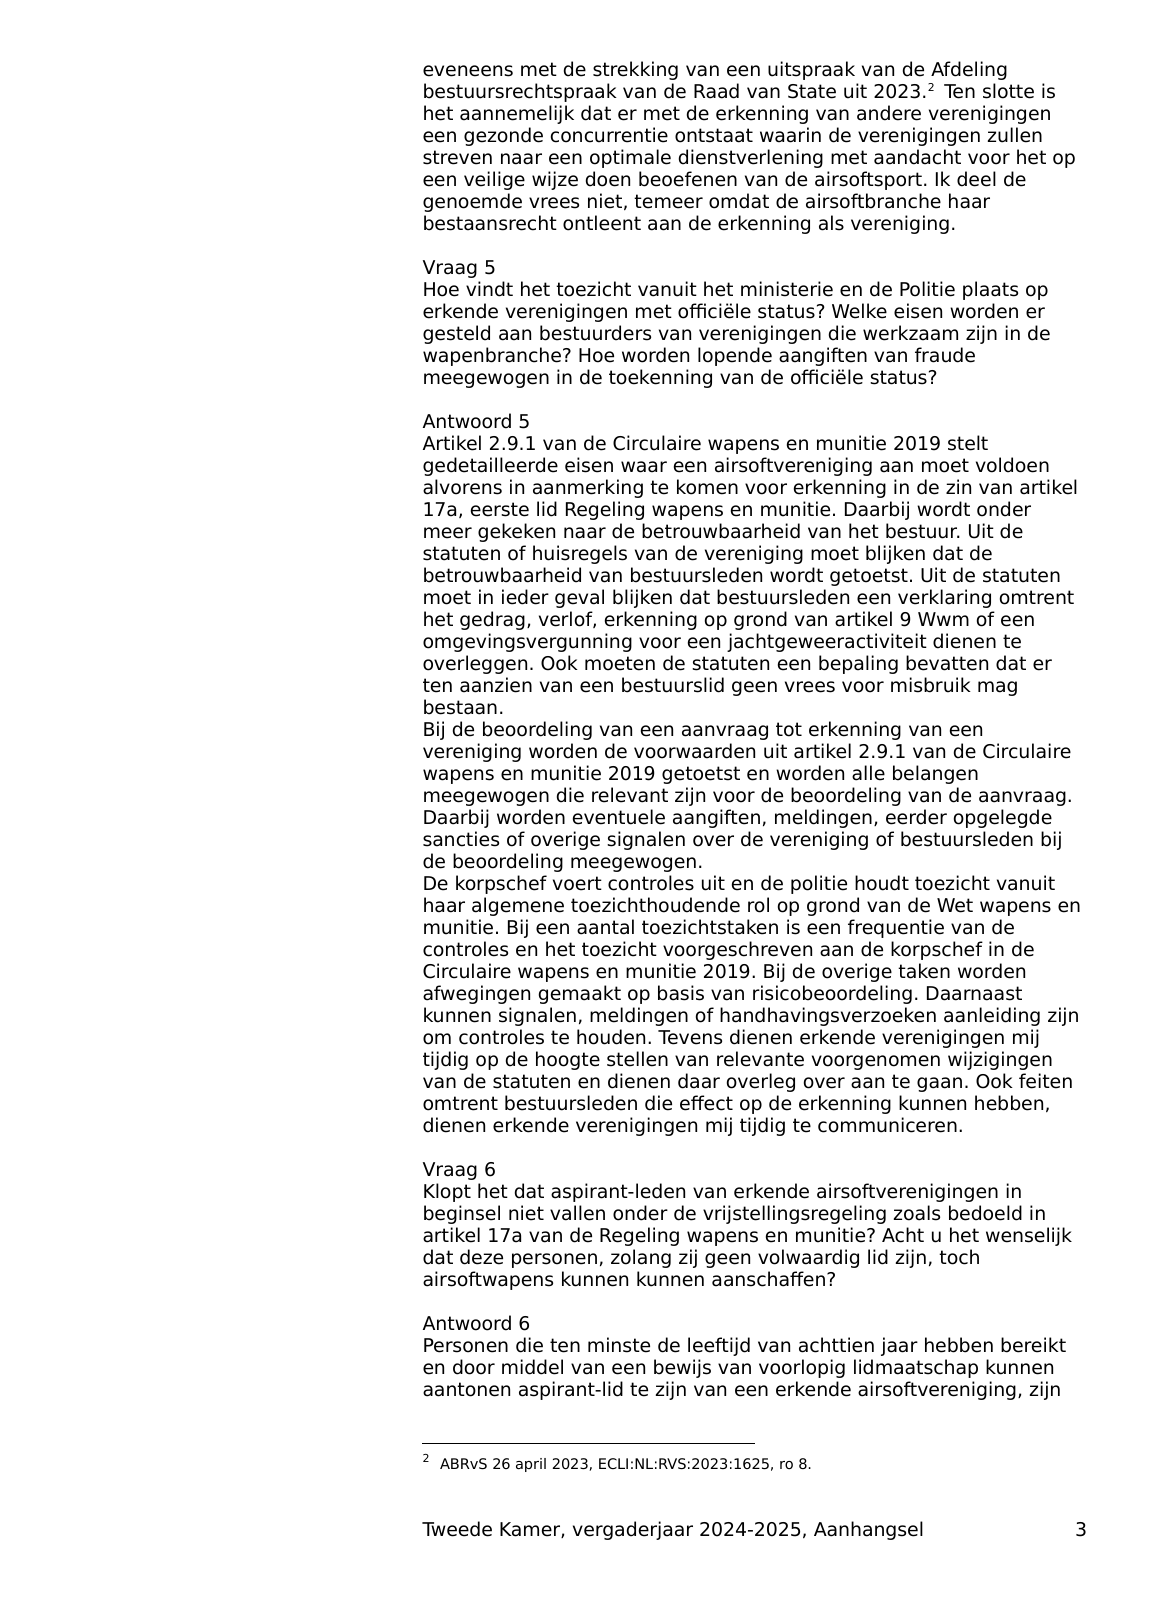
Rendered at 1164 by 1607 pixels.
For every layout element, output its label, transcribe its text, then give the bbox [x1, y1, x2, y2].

text Klopt het dat aspirant-leden van erkende airsoftverenigingen in beginsel niet vallen onder de vrijstellingsregeling zoals bedoeld in artikel 17a van de Regeling wapens en munitie? Acht u het wenselijk dat deze personen, zolang zij geen volwaardig lid zijn, toch airsoftwapens kunnen kunnen aanschaffen? [422, 1181, 1087, 1291]
text Vraag 6 [422, 1159, 1087, 1181]
text Antwoord 6 [422, 1313, 1087, 1335]
text De korpschef voert controles uit en de politie houdt toezicht vanuit haar algemene toezichthoudende rol op grond van de Wet wapens en munitie. Bij een aantal toezichtstaken is een frequentie van de controles en het toezicht voorgeschreven aan de korpschef in de Circulaire wapens en munitie 2019. Bij de overige taken worden afwegingen gemaakt op basis van risicobeoordeling. Daarnaast kunnen signalen, meldingen of handhavingsverzoeken aanleiding zijn om controles te houden. Tevens dienen erkende verenigingen mij tijdig op de hoogte stellen van relevante voorgenomen wijzigingen van de statuten en dienen daar overleg over aan te gaan. Ook feiten omtrent bestuursleden die effect op de erkenning kunnen hebben, dienen erkende verenigingen mij tijdig te communiceren. [422, 873, 1087, 1136]
text Personen die ten minste de leeftijd van achttien jaar hebben bereikt en door middel van een bewijs van voorlopig lidmaatschap kunnen aantonen aspirant-lid te zijn van een erkende airsoftvereniging, zijn [422, 1335, 1087, 1401]
text eveneens met de strekking van een uitspraak van de Afdeling bestuursrechtspraak van de Raad van State uit 2023. Ten slotte is het aannemelijk dat er met de erkenning van andere verenigingen een gezonde concurrentie ontstaat waarin de verenigingen zullen streven naar een optimale dienstverlening met aandacht voor het op een veilige wijze doen beoefenen van de airsoftsport. Ik deel de genoemde vrees niet, temeer omdat de airsoftbranche haar bestaansrecht ontleent aan de erkenning als vereniging. [422, 59, 1087, 235]
text Antwoord 5 [422, 411, 1087, 433]
text Vraag 5 [422, 257, 1087, 279]
text ABRvS 26 april 2023, ECLI:NL:RVS:2023:1625, ro 8. [422, 1452, 1087, 1474]
text Bij de beoordeling van een aanvraag tot erkenning van een vereniging worden de voorwaarden uit artikel 2.9.1 van de Circulaire wapens en munitie 2019 getoetst en worden alle belangen meegewogen die relevant zijn voor de beoordeling van de aanvraag. Daarbij worden eventuele aangiften, meldingen, eerder opgelegde sancties of overige signalen over de vereniging of bestuursleden bij de beoordeling meegewogen. [422, 719, 1087, 873]
text Artikel 2.9.1 van de Circulaire wapens en munitie 2019 stelt gedetailleerde eisen waar een airsoftvereniging aan moet voldoen alvorens in aanmerking te komen voor erkenning in de zin van artikel 17a, eerste lid Regeling wapens en munitie. Daarbij wordt onder meer gekeken naar de betrouwbaarheid van het bestuur. Uit de statuten of huisregels van de vereniging moet blijken dat de betrouwbaarheid van bestuursleden wordt getoetst. Uit de statuten moet in ieder geval blijken dat bestuursleden een verklaring omtrent het gedrag, verlof, erkenning op grond van artikel 9 Wwm of een omgevingsvergunning voor een jachtgeweeractiviteit dienen te overleggen. Ook moeten de statuten een bepaling bevatten dat er ten aanzien van een bestuurslid geen vrees voor misbruik mag bestaan. [422, 433, 1087, 719]
text Hoe vindt het toezicht vanuit het ministerie en de Politie plaats op erkende verenigingen met officiële status? Welke eisen worden er gesteld aan bestuurders van verenigingen die werkzaam zijn in de wapenbranche? Hoe worden lopende aangiften van fraude meegewogen in de toekenning van de officiële status? [422, 279, 1087, 389]
